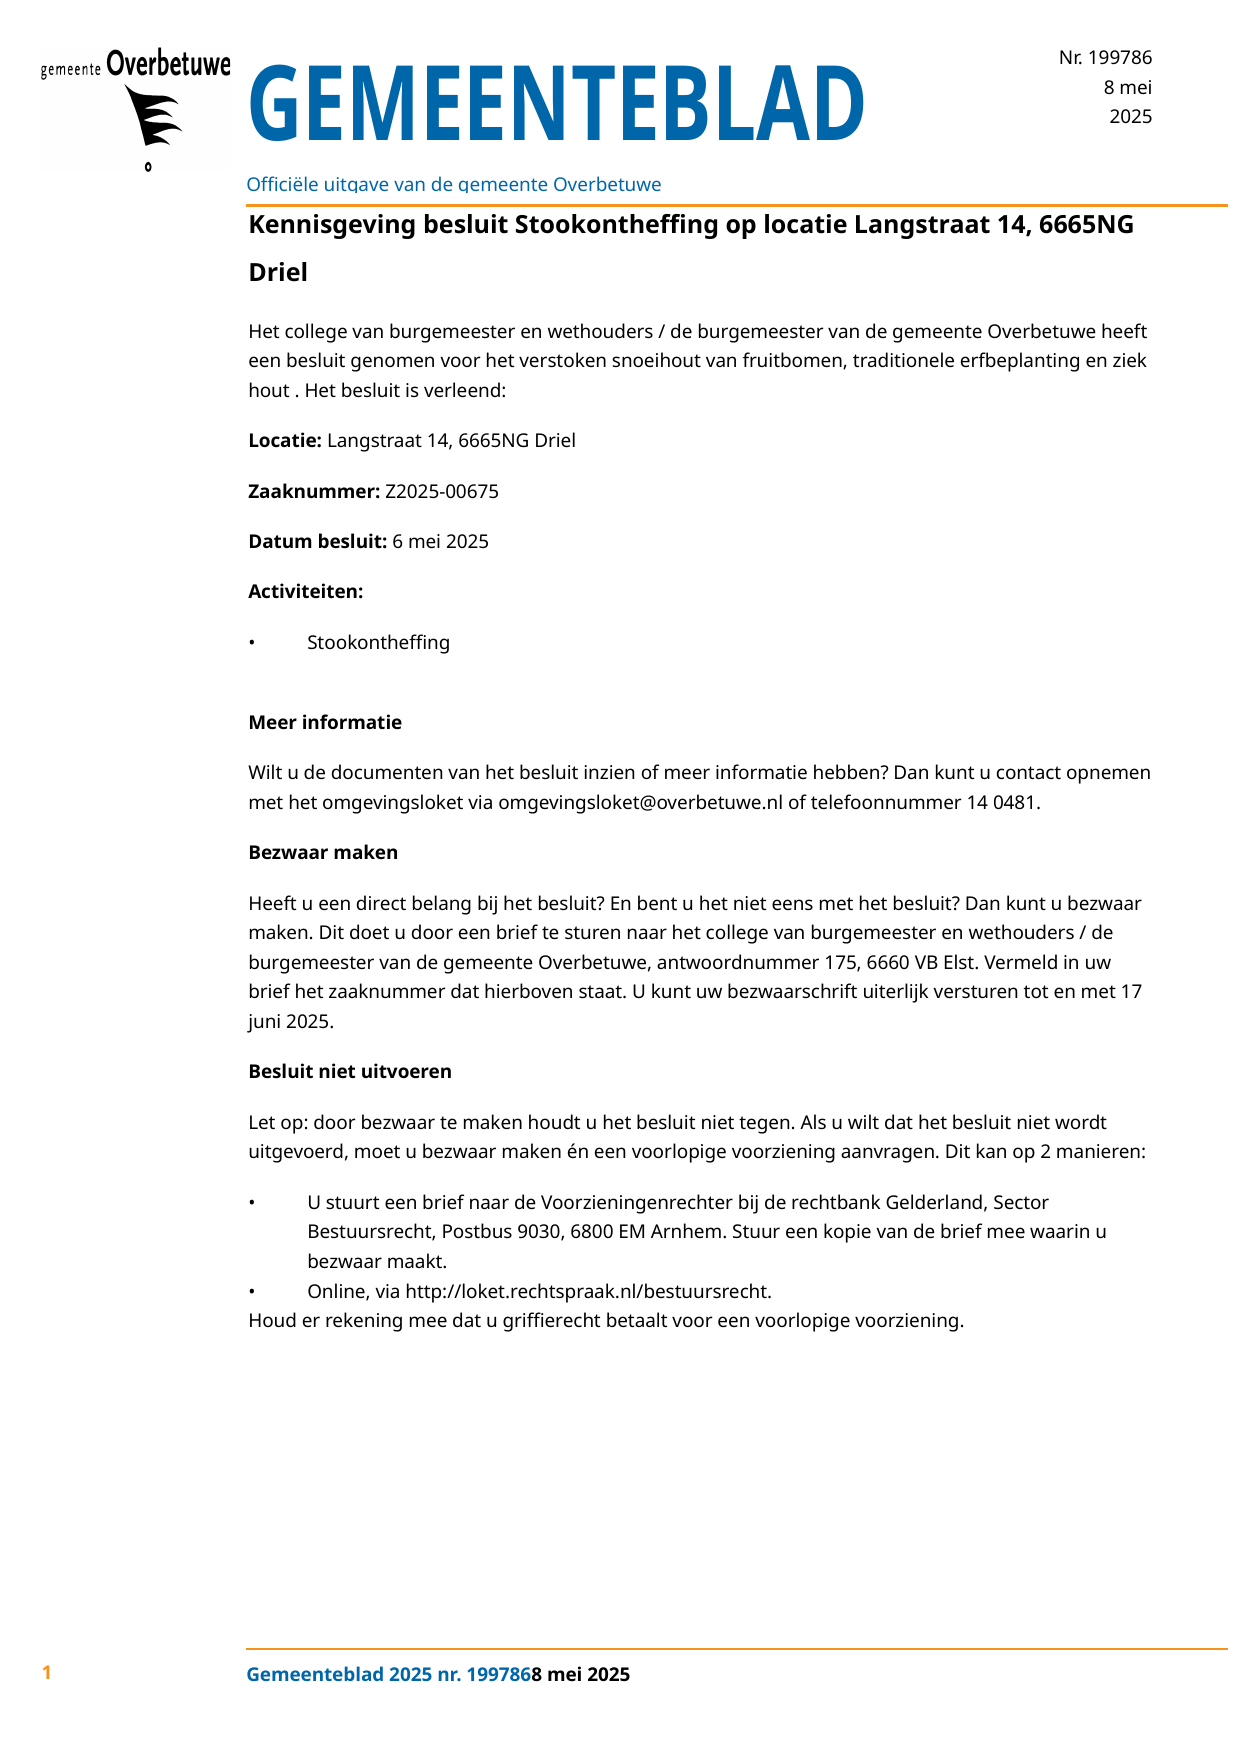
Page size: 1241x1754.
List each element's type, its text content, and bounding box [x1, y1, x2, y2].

list U stuurt een brief naar de Voorzieningenrechter bij de rechtbank Gelderland, Sector Bestuursrecht, Postbus 9030, 6800 EM Arnhem. Stuur een kopie van de brief mee waarin u bezwaar maakt. [248, 1189, 1152, 1274]
text Locatie: Langstraat 14, 6665NG Driel [248, 427, 1152, 453]
text Activiteiten: [248, 579, 1152, 604]
picture [41, 47, 231, 172]
text Wilt u de documenten van het besluit inzien of meer informatie hebben? Dan kunt u contact opnemen met het omgevingsloket via omgevingsloket@overbetuwe.nl of telefoonnummer 14 0481. [248, 759, 1152, 815]
list Stookontheffing [248, 629, 1152, 655]
text Meer informatie [248, 709, 1152, 735]
list Online, via http://loket.rechtspraak.nl/bestuursrecht. [248, 1278, 1152, 1304]
text Heeft u een direct belang bij het besluit? En bent u het niet eens met het besluit? Dan kunt u bezwaar maken. Dit doet u door een brief te sturen naar het college van burgemeester en wethouders / de burgemeester van de gemeente Overbetuwe, antwoordnummer 175, 6660 VB Elst. Vermeld in uw brief het zaaknummer dat hierboven staat. U kunt uw bezwaarschrift uiterlijk versturen tot en met 17 juni 2025. [248, 890, 1152, 1034]
text Besluit niet uitvoeren [248, 1059, 1152, 1084]
text Zaaknummer: Z2025-00675 [248, 478, 1152, 504]
text Let op: door bezwaar te maken houdt u het besluit niet tegen. Als u wilt dat het besluit niet wordt uitgevoerd, moet u bezwaar maken én een voorlopige voorziening aanvragen. Dit kan op 2 manieren: [248, 1109, 1152, 1164]
text Houd er rekening mee dat u griffierecht betaalt voor een voorlopige voorziening. [248, 1307, 1152, 1333]
text Datum besluit: 6 mei 2025 [248, 528, 1152, 554]
text Bezwaar maken [248, 839, 1152, 865]
text Kennisgeving besluit Stookontheffing op locatie Langstraat 14, 6665NG Driel [248, 207, 1152, 288]
text Het college van burgemeester en wethouders / de burgemeester van de gemeente Overbetuwe heeft een besluit genomen voor het verstoken snoeihout van fruitbomen, traditionele erfbeplanting en ziek hout . Het besluit is verleend: [248, 318, 1152, 403]
